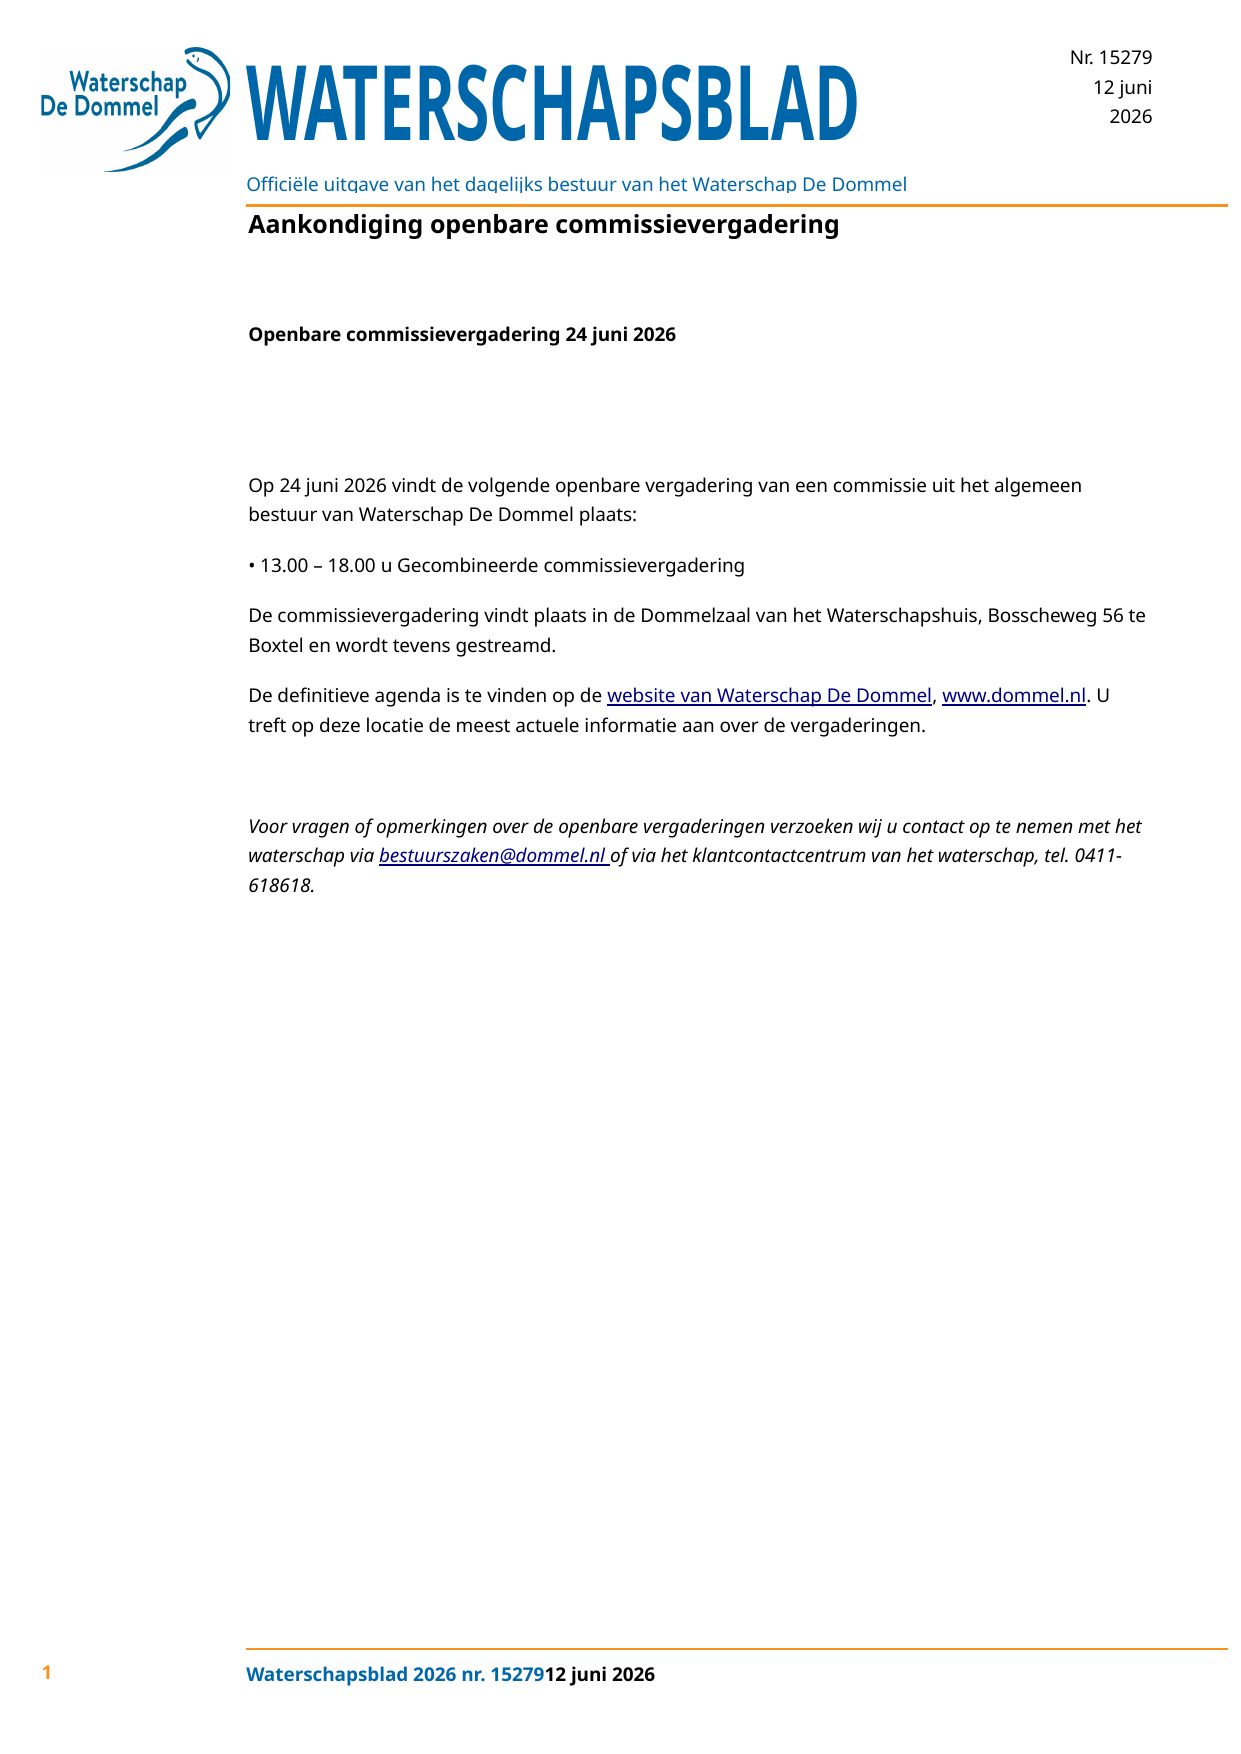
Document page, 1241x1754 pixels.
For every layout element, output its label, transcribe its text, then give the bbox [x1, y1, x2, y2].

text Voor vragen of opmerkingen over de openbare vergaderingen verzoeken wij u contact op te nemen met het waterschap via bestuurszaken@dommel.nl of via het klantcontactcentrum van het waterschap, tel. 0411-618618. [248, 813, 1152, 898]
text Openbare commissievergadering 24 juni 2026 [248, 321, 1152, 346]
text • 13.00 – 18.00 u Gecombineerde commissievergadering [248, 552, 1152, 578]
picture [204, 47, 231, 76]
text De commissievergadering vindt plaats in de Dommelzaal van het Waterschapshuis, Bosscheweg 56 te Boxtel en wordt tevens gestreamd. [248, 602, 1152, 658]
picture [198, 118, 210, 131]
text De definitieve agenda is te vinden op de website van Waterschap De Dommel, www.dommel.nl. U treft op deze locatie de meest actuele informatie aan over de vergaderingen. [248, 682, 1152, 738]
text Aankondiging openbare commissievergadering [248, 207, 1152, 241]
picture [45, 99, 51, 111]
picture [41, 47, 231, 172]
text Op 24 juni 2026 vindt de volgende openbare vergadering van een commissie uit het algemeen bestuur van Waterschap De Dommel plaats: [248, 472, 1152, 527]
